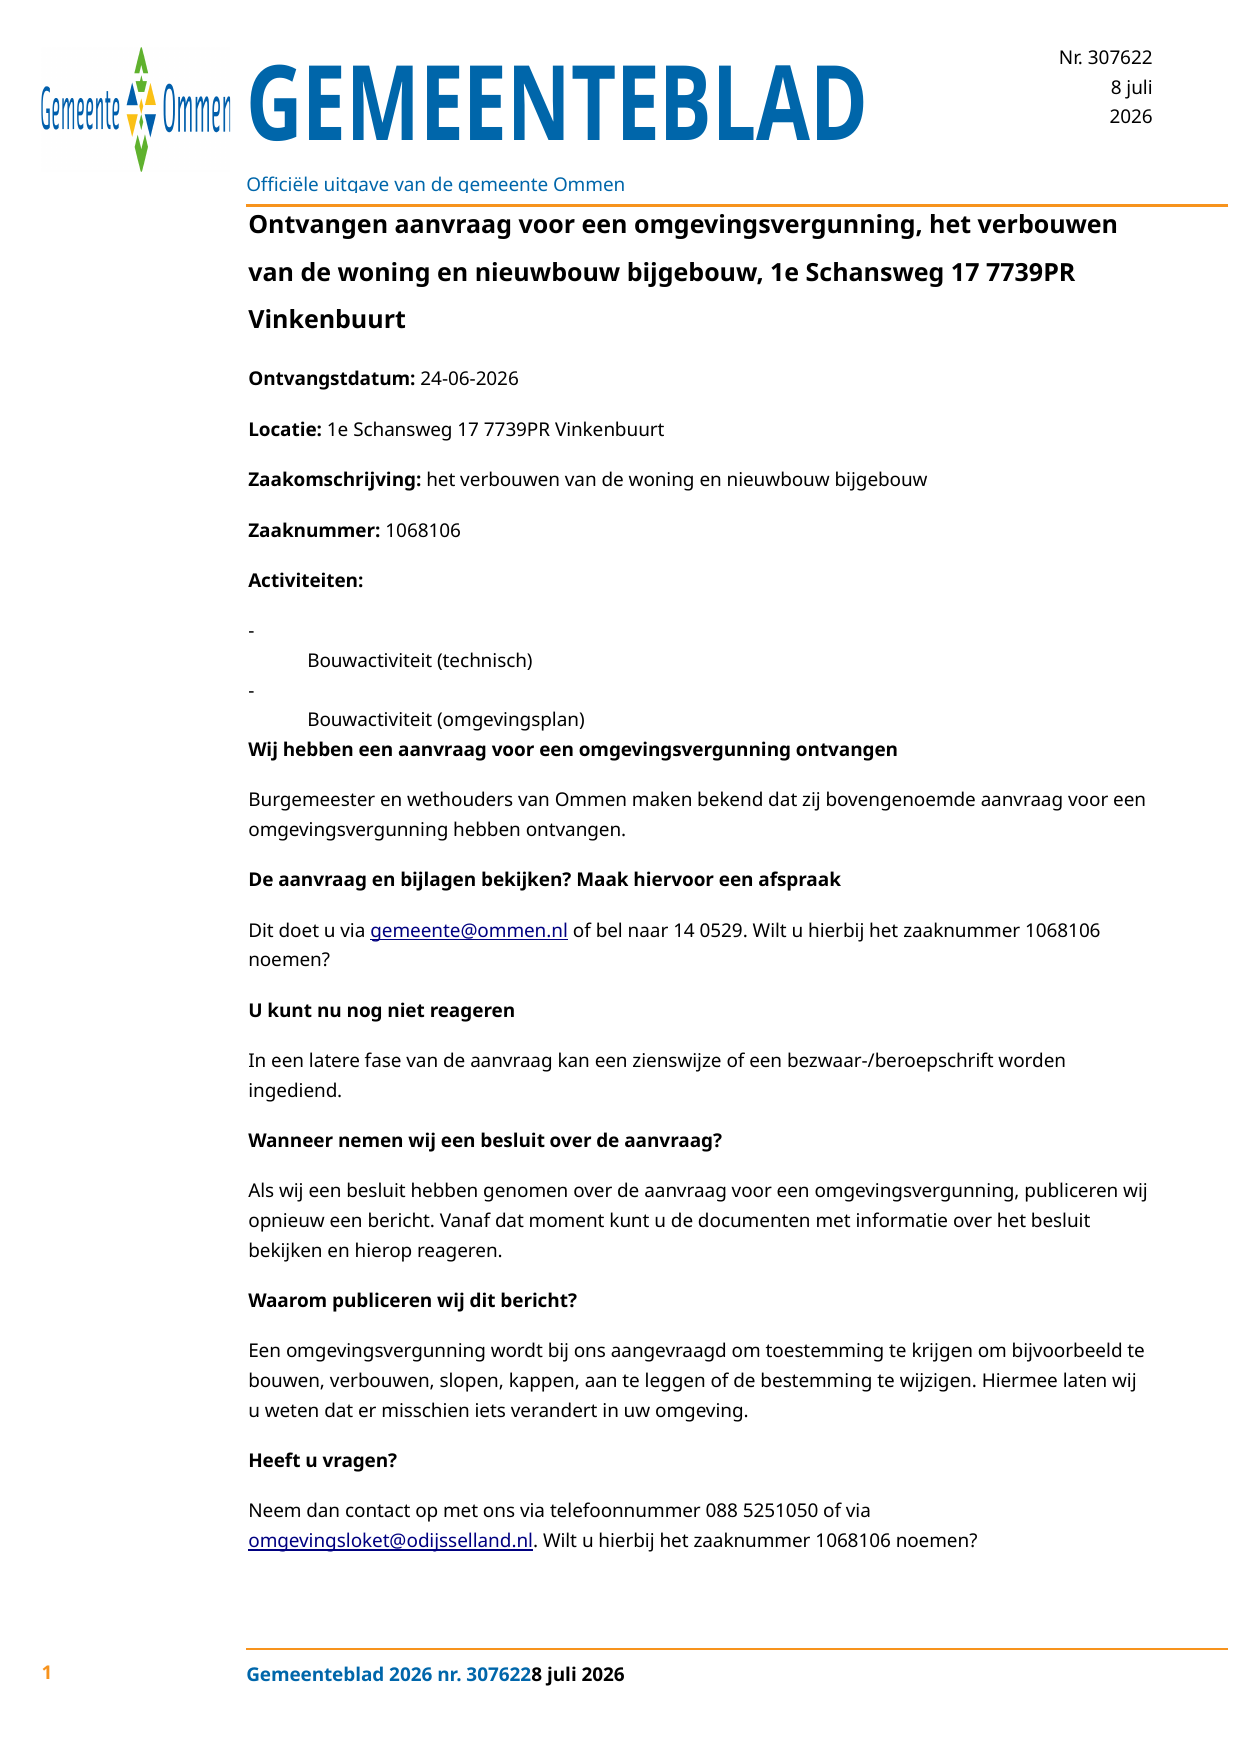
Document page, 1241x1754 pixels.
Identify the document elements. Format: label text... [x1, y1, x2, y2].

text Neem dan contact op met ons via telefoonnummer 088 5251050 of via omgevingsloket@odijsselland.nl. Wilt u hierbij het zaaknummer 1068106 noemen? [248, 1498, 1152, 1553]
text Activiteiten: [248, 567, 1152, 593]
picture [41, 47, 231, 172]
text Waarom publiceren wij dit bericht? [248, 1287, 1152, 1313]
text U kunt nu nog niet reageren [248, 997, 1152, 1022]
text Zaakomschrijving: het verbouwen van de woning en nieuwbouw bijgebouw [248, 466, 1152, 492]
text Ontvangen aanvraag voor een omgevingsvergunning, het verbouwen van de woning en nieuwbouw bijgebouw, 1e Schansweg 17 7739PR Vinkenbuurt [248, 207, 1152, 336]
text In een latere fase van de aanvraag kan een zienswijze of een bezwaar-/beroepschrift worden ingediend. [248, 1047, 1152, 1102]
text Zaaknummer: 1068106 [248, 517, 1152, 542]
text Wij hebben een aanvraag voor een omgevingsvergunning ontvangen [248, 736, 1152, 762]
text Ontvangstdatum: 24-06-2026 [248, 366, 1152, 391]
text Locatie: 1e Schansweg 17 7739PR Vinkenbuurt [248, 416, 1152, 442]
text Dit doet u via gemeente@ommen.nl of bel naar 14 0529. Wilt u hierbij het zaaknummer 1068106 noemen? [248, 917, 1152, 972]
text Wanneer nemen wij een besluit over de aanvraag? [248, 1127, 1152, 1153]
list Bouwactiviteit (technisch) [248, 647, 1152, 673]
text Een omgevingsvergunning wordt bij ons aangevraagd om toestemming te krijgen om bijvoorbeeld te bouwen, verbouwen, slopen, kappen, aan te leggen of de bestemming te wijzigen. Hiermee laten wij u weten dat er misschien iets verandert in uw omgeving. [248, 1338, 1152, 1422]
list Bouwactiviteit (omgevingsplan) [248, 706, 1152, 732]
text De aanvraag en bijlagen bekijken? Maak hiervoor een afspraak [248, 866, 1152, 892]
text Heeft u vragen? [248, 1447, 1152, 1473]
text Als wij een besluit hebben genomen over de aanvraag voor een omgevingsvergunning, publiceren wij opnieuw een bericht. Vanaf dat moment kunt u de documenten met informatie over het besluit bekijken en hierop reageren. [248, 1178, 1152, 1262]
text Burgemeester en wethouders van Ommen maken bekend dat zij bovengenoemde aanvraag voor een omgevingsvergunning hebben ontvangen. [248, 786, 1152, 842]
